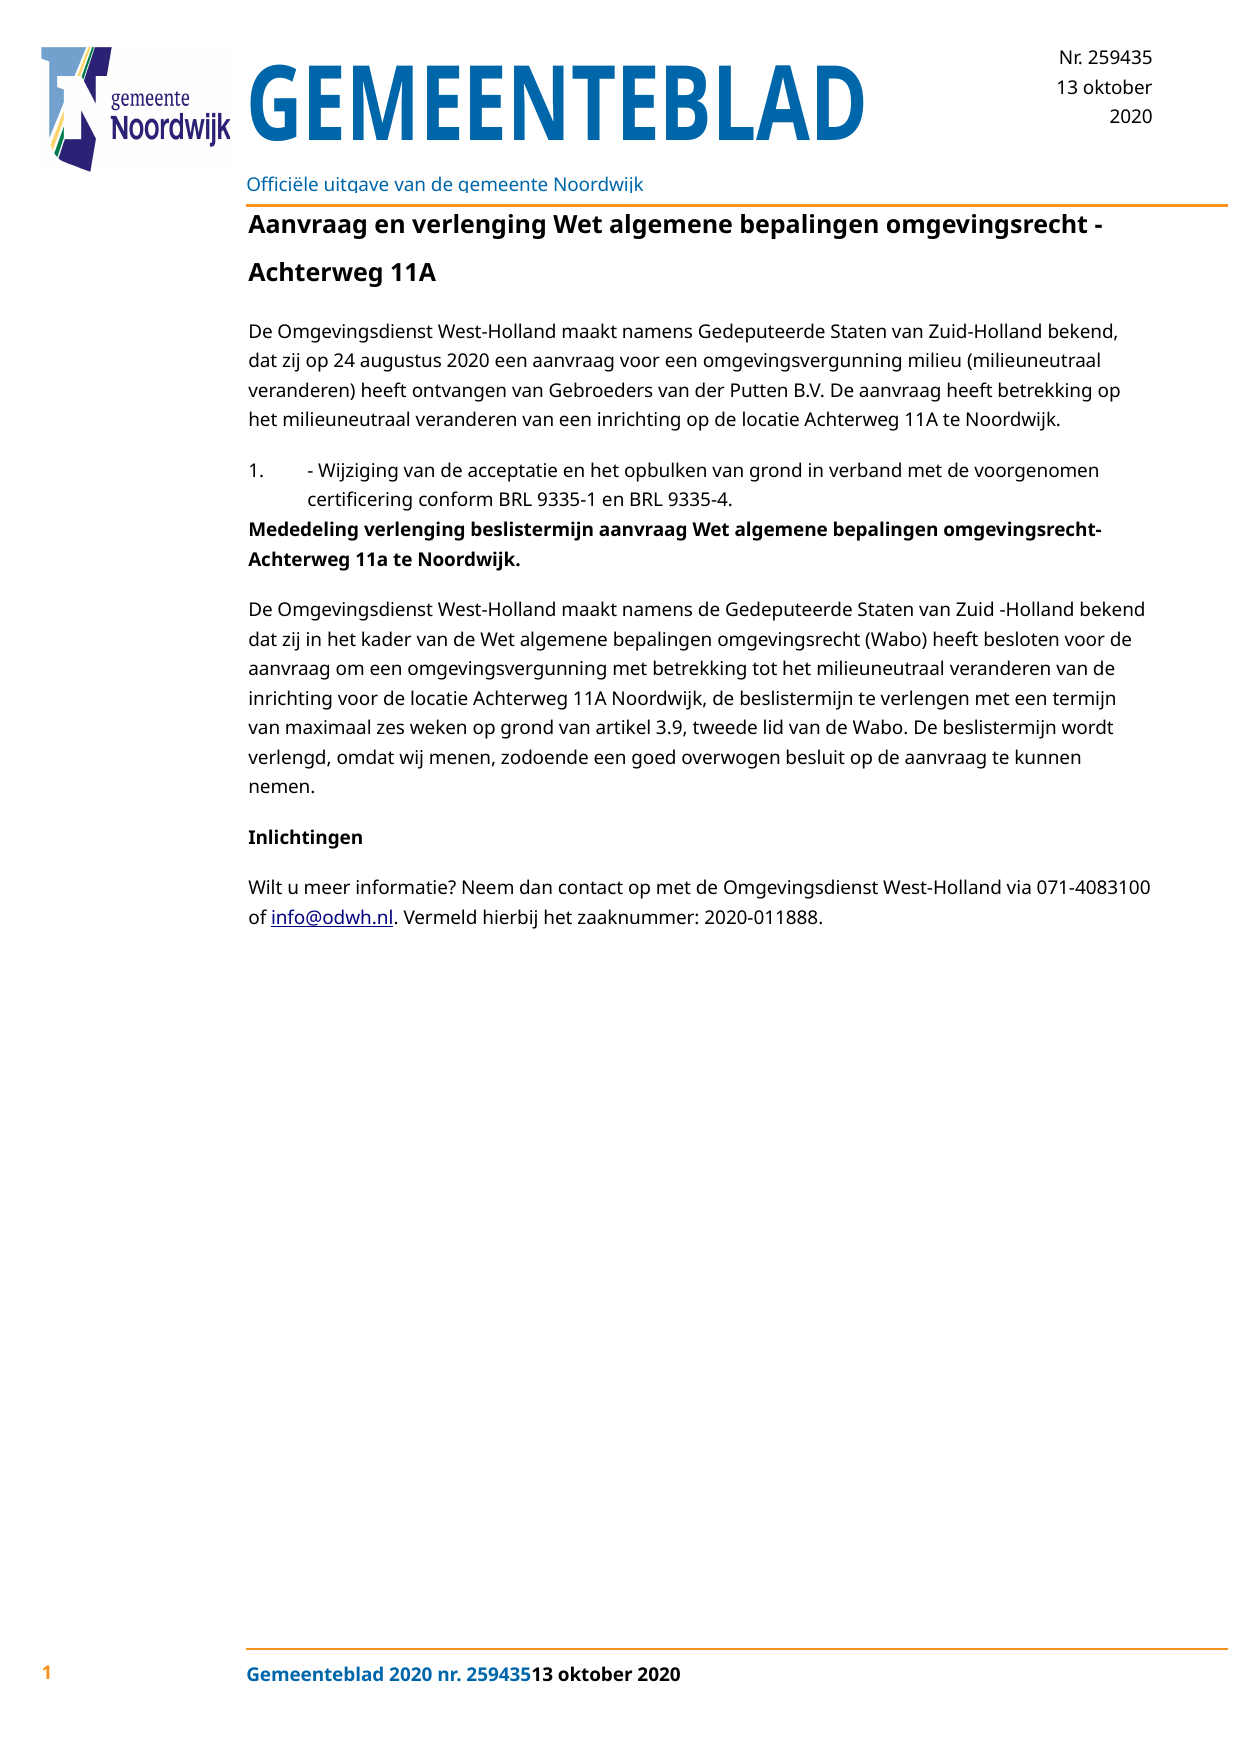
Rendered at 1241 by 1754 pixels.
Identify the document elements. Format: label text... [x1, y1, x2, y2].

text De Omgevingsdienst West-Holland maakt namens Gedeputeerde Staten van Zuid-Holland bekend, dat zij op 24 augustus 2020 een aanvraag voor een omgevingsvergunning milieu (milieuneutraal veranderen) heeft ontvangen van Gebroeders van der Putten B.V. De aanvraag heeft betrekking op het milieuneutraal veranderen van een inrichting op de locatie Achterweg 11A te Noordwijk. [248, 318, 1152, 432]
picture [41, 47, 231, 172]
text Wilt u meer informatie? Neem dan contact op met de Omgevingsdienst West-Holland via 071-4083100 of info@odwh.nl. Vermeld hierbij het zaaknummer: 2020-011888. [248, 874, 1152, 930]
text De Omgevingsdienst West-Holland maakt namens de Gedeputeerde Staten van Zuid -Holland bekend dat zij in het kader van de Wet algemene bepalingen omgevingsrecht (Wabo) heeft besloten voor de aanvraag om een omgevingsvergunning met betrekking tot het milieuneutraal veranderen van de inrichting voor de locatie Achterweg 11A Noordwijk, de beslistermijn te verlengen met een termijn van maximaal zes weken op grond van artikel 3.9, tweede lid van de Wabo. De beslistermijn wordt verlengd, omdat wij menen, zodoende een goed overwogen besluit op de aanvraag te kunnen nemen. [248, 596, 1152, 799]
text Inlichtingen [248, 824, 1152, 850]
text Mededeling verlenging beslistermijn aanvraag Wet algemene bepalingen omgevingsrecht- Achterweg 11a te Noordwijk. [248, 516, 1152, 572]
text Aanvraag en verlenging Wet algemene bepalingen omgevingsrecht - Achterweg 11A [248, 207, 1152, 288]
list - Wijziging van de acceptatie en het opbulken van grond in verband met de voorgenomen certificering conform BRL 9335-1 en BRL 9335-4. [248, 457, 1152, 512]
